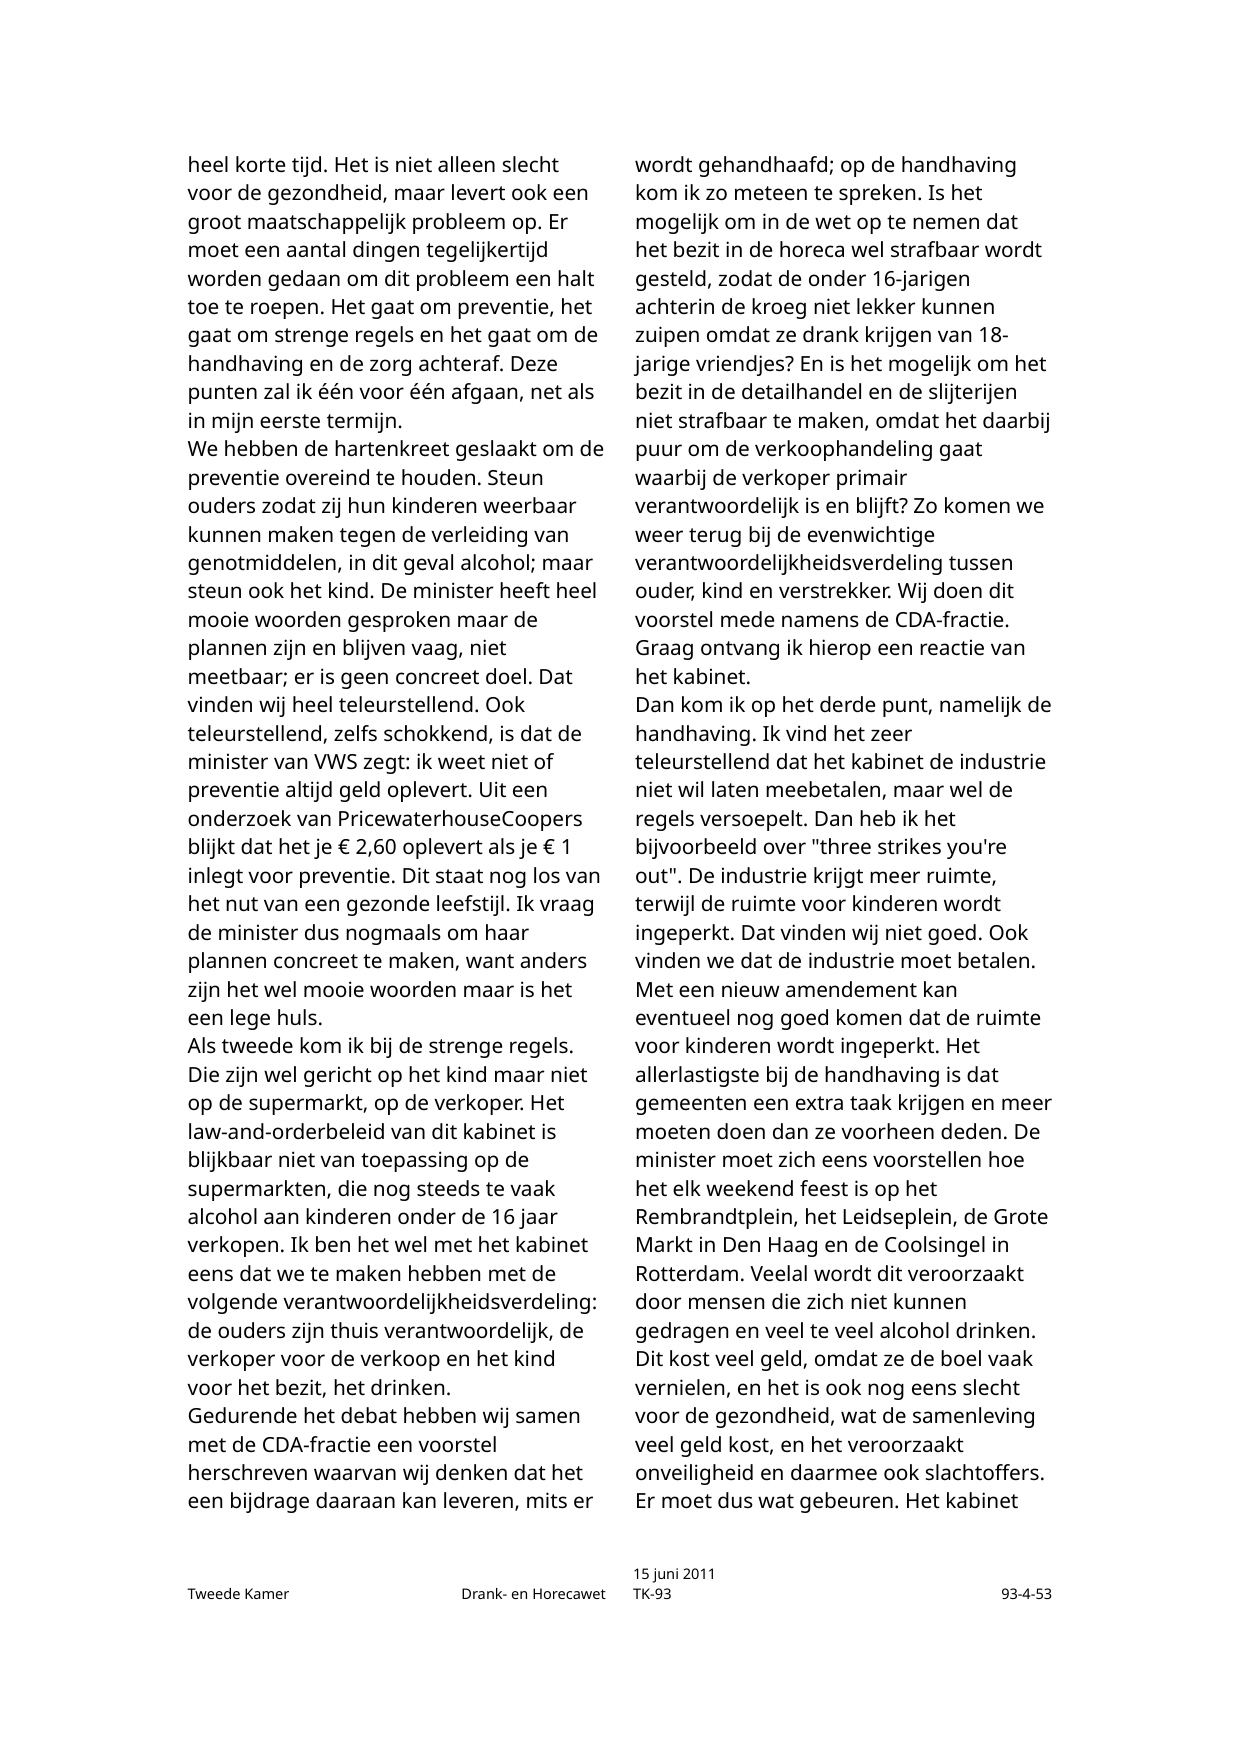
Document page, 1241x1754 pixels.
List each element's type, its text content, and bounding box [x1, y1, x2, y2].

text Dan kom ik op het derde punt, namelijk de handhaving. Ik vind het zeer teleurstellend dat het kabinet de industrie niet wil laten meebetalen, maar wel de regels versoepelt. Dan heb ik het bijvoorbeeld over "three strikes you're out". De industrie krijgt meer ruimte, terwijl de ruimte voor kinderen wordt ingeperkt. Dat vinden wij niet goed. Ook vinden we dat de industrie moet betalen. Met een nieuw amendement kan eventueel nog goed komen dat de ruimte voor kinderen wordt ingeperkt. Het allerlastigste bij de handhaving is dat gemeenten een extra taak krijgen en meer moeten doen dan ze voorheen deden. De minister moet zich eens voorstellen hoe het elk weekend feest is op het Rembrandtplein, het Leidseplein, de Grote Markt in Den Haag en de Coolsingel in Rotterdam. Veelal wordt dit veroorzaakt door mensen die zich niet kunnen gedragen en veel te veel alcohol drinken. Dit kost veel geld, omdat ze de boel vaak vernielen, en het is ook nog eens slecht voor de gezondheid, wat de samenleving veel geld kost, en het veroorzaakt onveiligheid en daarmee ook slachtoffers. [635, 690, 1053, 1487]
text We hebben de hartenkreet geslaakt om de preventie overeind te houden. Steun ouders zodat zij hun kinderen weerbaar kunnen maken tegen de verleiding van genotmiddelen, in dit geval alcohol; maar steun ook het kind. De minister heeft heel mooie woorden gesproken maar de plannen zijn en blijven vaag, niet meetbaar; er is geen concreet doel. Dat vinden wij heel teleurstellend. Ook teleurstellend, zelfs schokkend, is dat de minister van VWS zegt: ik weet niet of preventie altijd geld oplevert. Uit een onderzoek van PricewaterhouseCoopers blijkt dat het je € 2,60 oplevert als je € 1 inlegt voor preventie. Dit staat nog los van het nut van een gezonde leefstijl. Ik vraag de minister dus nogmaals om haar plannen concreet te maken, want anders zijn het wel mooie woorden maar is het een lege huls. [187, 434, 605, 1032]
text heel korte tijd. Het is niet alleen slecht voor de gezondheid, maar levert ook een groot maatschappelijk probleem op. Er moet een aantal dingen tegelijkertijd worden gedaan om dit probleem een halt toe te roepen. Het gaat om preventie, het gaat om strenge regels en het gaat om de handhaving en de zorg achteraf. Deze punten zal ik één voor één afgaan, net als in mijn eerste termijn. [187, 150, 605, 434]
text Gedurende het debat hebben wij samen met de CDA-fractie een voorstel herschreven waarvan wij denken dat het een bijdrage daaraan kan leveren, mits er [187, 1401, 605, 1515]
text wordt gehandhaafd; op de handhaving kom ik zo meteen te spreken. Is het mogelijk om in de wet op te nemen dat het bezit in de horeca wel strafbaar wordt gesteld, zodat de onder 16-jarigen achterin de kroeg niet lekker kunnen zuipen omdat ze drank krijgen van 18-jarige vriendjes? En is het mogelijk om het bezit in de detailhandel en de slijterijen niet strafbaar te maken, omdat het daarbij puur om de verkoophandeling gaat waarbij de verkoper primair verantwoordelijk is en blijft? Zo komen we weer terug bij de evenwichtige verantwoordelijkheidsverdeling tussen ouder, kind en verstrekker. Wij doen dit voorstel mede namens de CDA-fractie. Graag ontvang ik hierop een reactie van het kabinet. [635, 150, 1053, 690]
text Er moet dus wat gebeuren. Het kabinet [635, 1487, 1053, 1515]
text Als tweede kom ik bij de strenge regels. Die zijn wel gericht op het kind maar niet op de supermarkt, op de verkoper. Het law-and-orderbeleid van dit kabinet is blijkbaar niet van toepassing op de supermarkten, die nog steeds te vaak alcohol aan kinderen onder de 16 jaar verkopen. Ik ben het wel met het kabinet eens dat we te maken hebben met de volgende verantwoordelijkheidsverdeling: de ouders zijn thuis verantwoordelijk, de verkoper voor de verkoop en het kind voor het bezit, het drinken. [187, 1032, 605, 1401]
